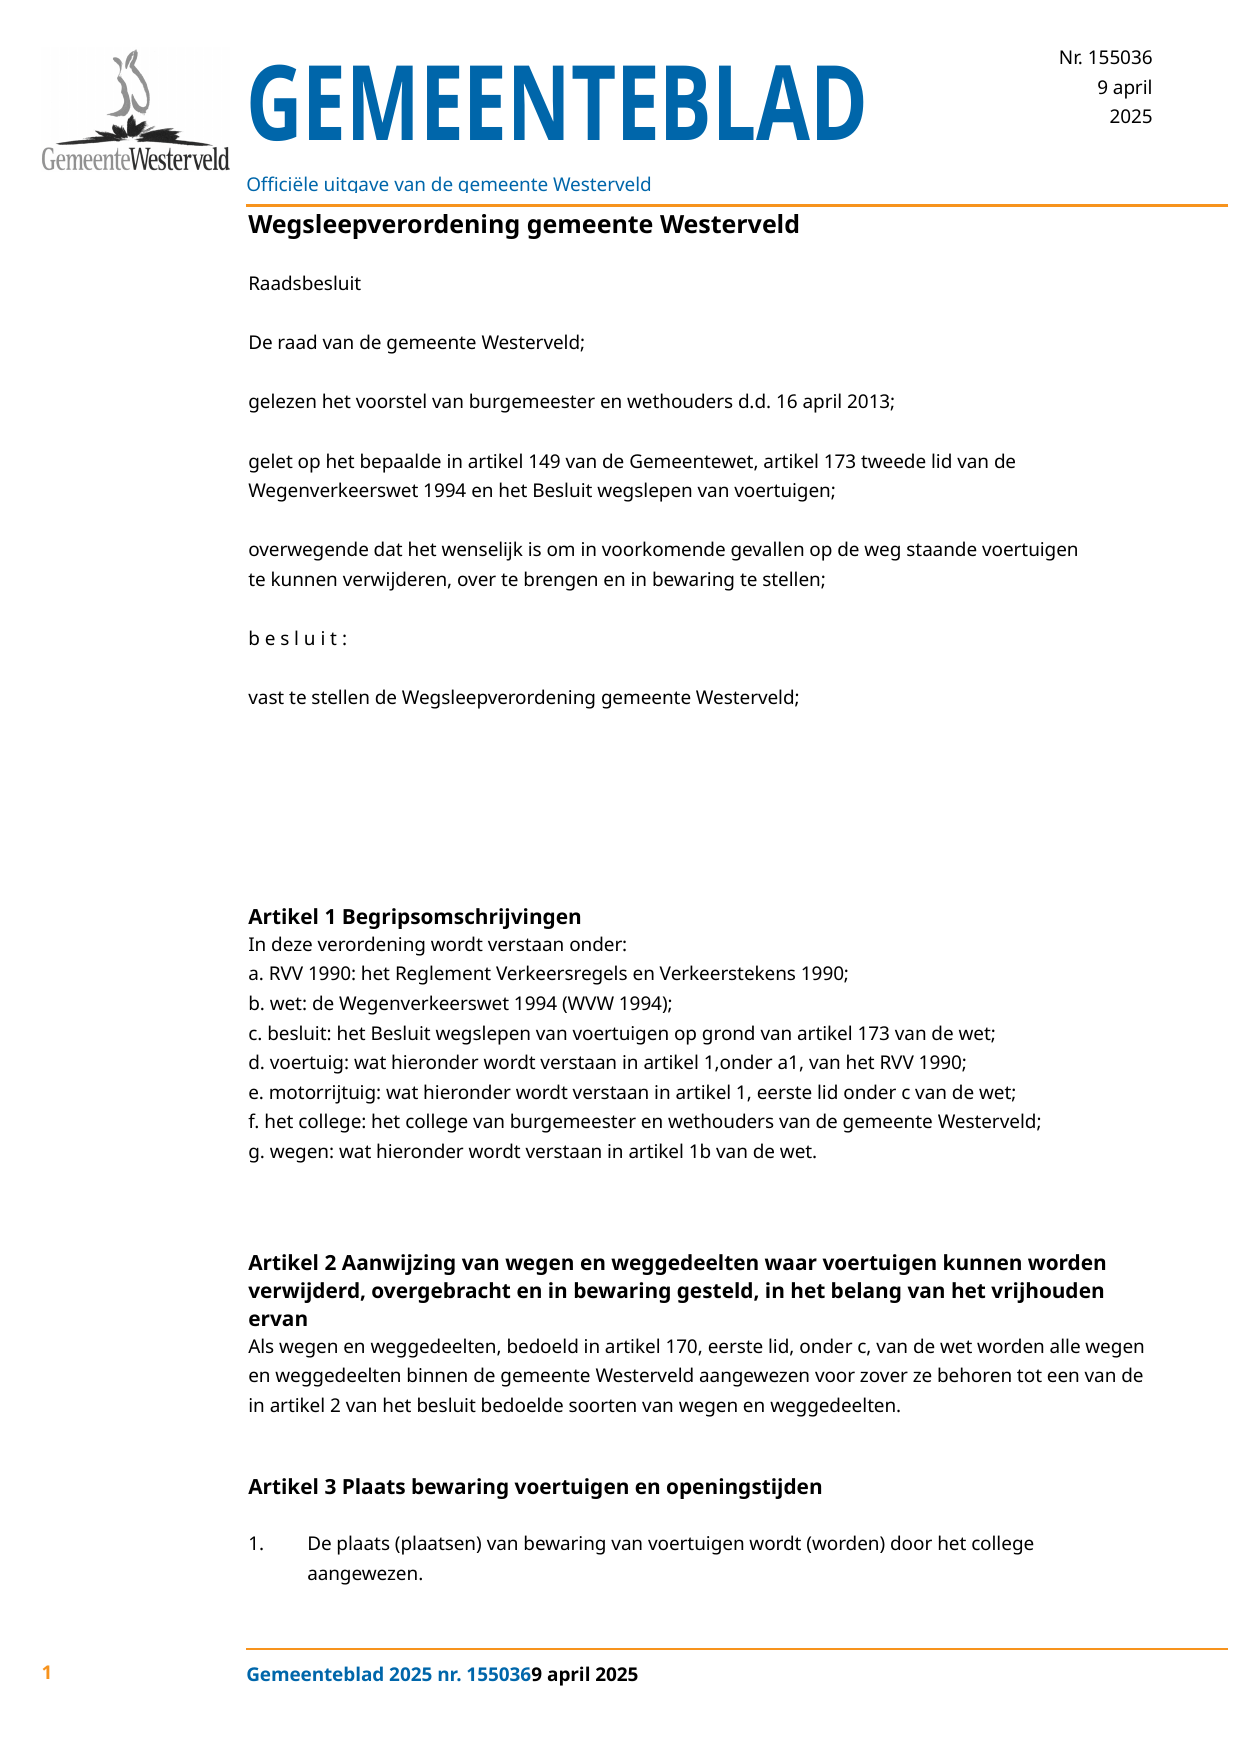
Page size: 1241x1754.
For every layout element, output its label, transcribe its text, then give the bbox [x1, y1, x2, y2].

text Artikel 1 Begripsomschrijvingen [248, 902, 1152, 931]
text b. wet: de Wegenverkeerswet 1994 (WVW 1994); [248, 990, 1152, 1016]
text c. besluit: het Besluit wegslepen van voertuigen op grond van artikel 173 van de wet; [248, 1020, 1152, 1045]
text d. voertuig: wat hieronder wordt verstaan in artikel 1,onder a1, van het RVV 1990; [248, 1049, 1152, 1075]
text Als wegen en weggedeelten, bedoeld in artikel 170, eerste lid, onder c, van de wet worden alle wegen en weggedeelten binnen de gemeente Westerveld aangewezen voor zover ze behoren tot een van de in artikel 2 van het besluit bedoelde soorten van wegen en weggedeelten. [248, 1333, 1152, 1418]
text f. het college: het college van burgemeester en wethouders van de gemeente Westerveld; [248, 1108, 1152, 1134]
text Wegenverkeerswet 1994 en het Besluit wegslepen van voertuigen; [248, 477, 1152, 503]
text overwegende dat het wenselijk is om in voorkomende gevallen op de weg staande voertuigen [248, 537, 1152, 562]
text e. motorrijtuig: wat hieronder wordt verstaan in artikel 1, eerste lid onder c van de wet; [248, 1079, 1152, 1104]
text g. wegen: wat hieronder wordt verstaan in artikel 1b van de wet. [248, 1138, 1152, 1164]
text b e s l u i t : [248, 625, 1152, 651]
picture [41, 47, 231, 172]
text De raad van de gemeente Westerveld; [248, 329, 1152, 355]
text In deze verordening wordt verstaan onder: [248, 931, 1152, 957]
text te kunnen verwijderen, over te brengen en in bewaring te stellen; [248, 566, 1152, 592]
text Wegsleepverordening gemeente Westerveld [248, 207, 1152, 241]
text Raadsbesluit [248, 270, 1152, 296]
text gelezen het voorstel van burgemeester en wethouders d.d. 16 april 2013; [248, 389, 1152, 414]
text a. RVV 1990: het Reglement Verkeersregels en Verkeerstekens 1990; [248, 961, 1152, 986]
text Artikel 2 Aanwijzing van wegen en weggedeelten waar voertuigen kunnen worden verwijderd, overgebracht en in bewaring gesteld, in het belang van het vrijhouden ervan [248, 1248, 1152, 1333]
text vast te stellen de Wegsleepverordening gemeente Westerveld; [248, 684, 1152, 710]
list De plaats (plaatsen) van bewaring van voertuigen wordt (worden) door het college aangewezen. [248, 1530, 1152, 1585]
text Artikel 3 Plaats bewaring voertuigen en openingstijden [248, 1472, 1152, 1501]
text gelet op het bepaalde in artikel 149 van de Gemeentewet, artikel 173 tweede lid van de [248, 448, 1152, 473]
